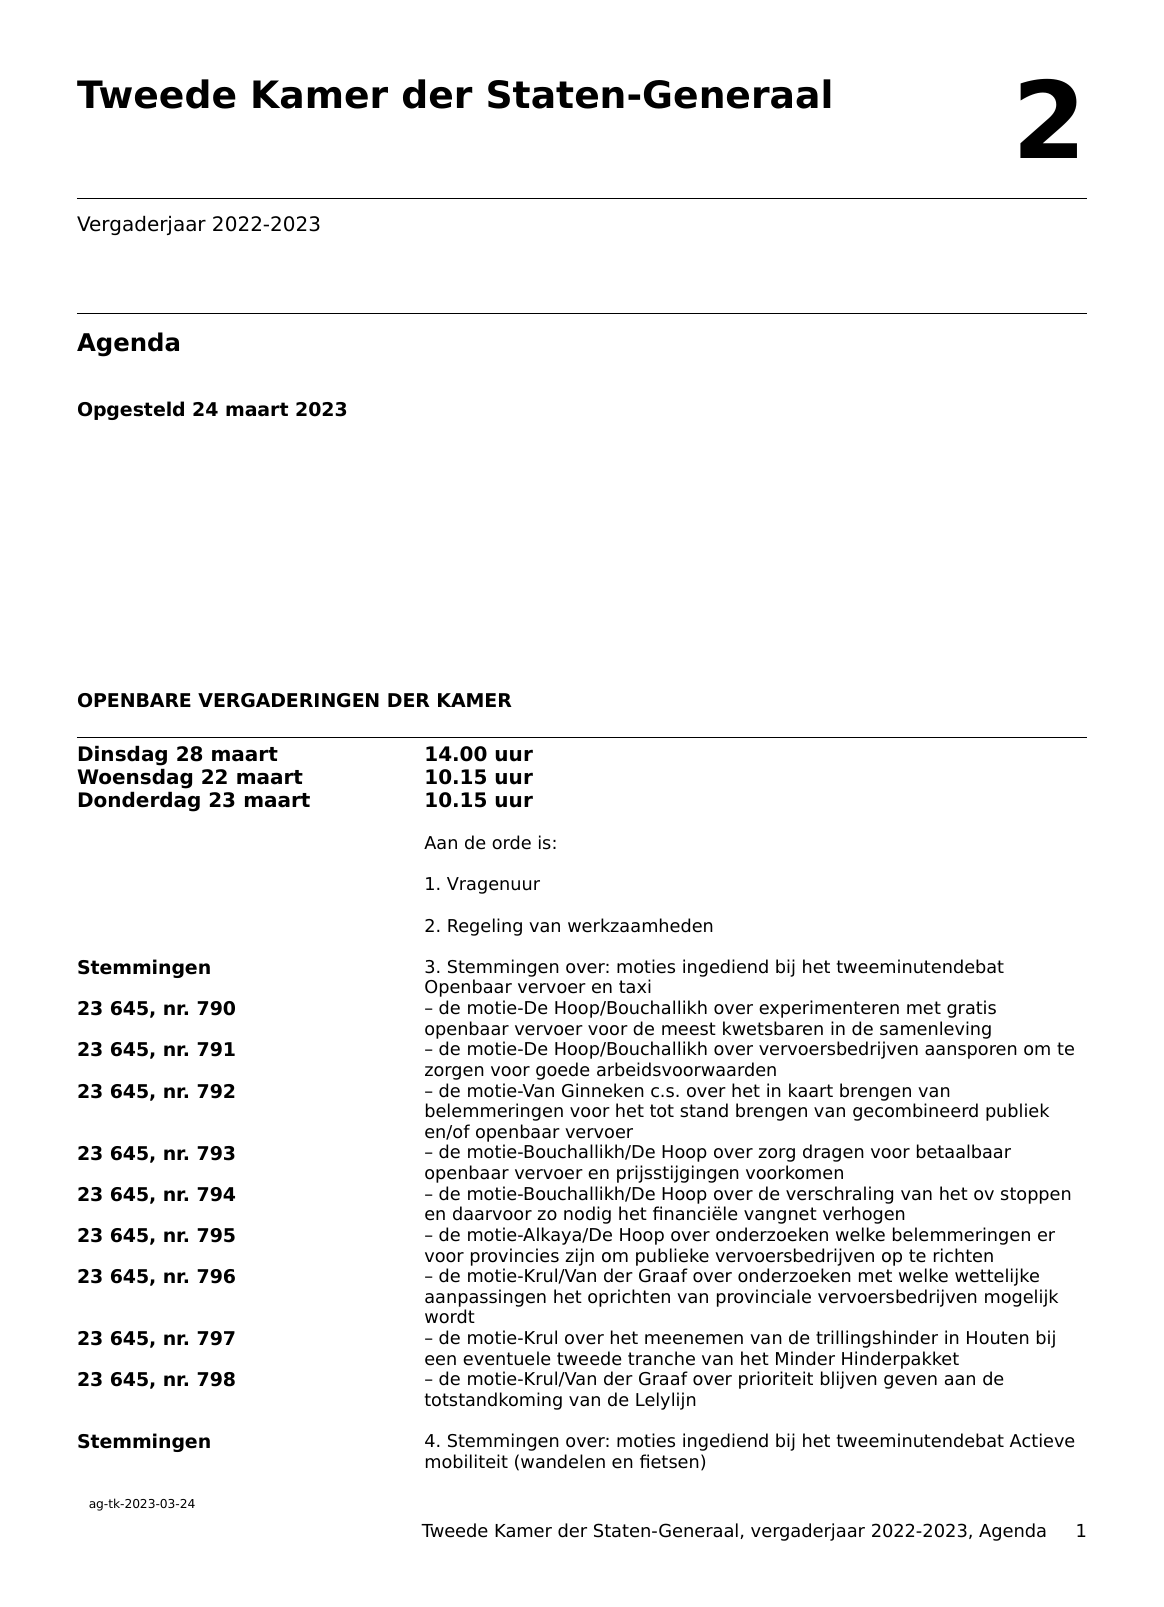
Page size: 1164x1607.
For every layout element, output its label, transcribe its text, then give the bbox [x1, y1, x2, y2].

table_cell 23 645, nr. 796 [77, 1266, 401, 1328]
text ag-tk-2023-03-24 [88, 1497, 323, 1511]
table_cell [401, 874, 418, 895]
table_cell [401, 998, 418, 1039]
table_cell 23 645, nr. 791 [77, 1039, 401, 1081]
table_cell [401, 1266, 418, 1328]
table_cell [77, 895, 401, 916]
table_cell [401, 854, 418, 874]
table_cell [401, 766, 418, 789]
table_cell [401, 1081, 418, 1142]
table_cell [77, 916, 401, 936]
table_cell – de motie-Bouchallikh/De Hoop over zorg dragen voor betaalbaar openbaar vervoer en prijsstijgingen voorkomen [418, 1143, 1087, 1184]
table_cell Stemmingen [77, 957, 401, 998]
table_cell [401, 1369, 418, 1411]
table_cell [401, 1184, 418, 1225]
table_cell 3. Stemmingen over: moties ingediend bij het tweeminutendebat Openbaar vervoer en taxi [418, 957, 1087, 998]
table_cell [401, 1225, 418, 1266]
table_cell 23 645, nr. 792 [77, 1081, 401, 1142]
table_cell [401, 813, 418, 833]
table_cell Woensdag 22 maart [77, 766, 401, 789]
table_cell [77, 936, 401, 957]
table_cell 2. Regeling van werkzaamheden [418, 916, 1087, 936]
table_header Tweede Kamer der Staten-Generaal [77, 59, 886, 198]
table_cell [418, 854, 1087, 874]
table_cell – de motie-Bouchallikh/De Hoop over de verschraling van het ov stoppen en daarvoor zo nodig het financiële vangnet verhogen [418, 1184, 1087, 1225]
table_cell [401, 957, 418, 998]
table_cell [77, 833, 401, 854]
table_header 2 [886, 59, 1087, 198]
table_cell 10.15 uur [418, 766, 1087, 789]
table_cell [401, 936, 418, 957]
table_cell [401, 916, 418, 936]
table_cell 23 645, nr. 794 [77, 1184, 401, 1225]
table_cell [422, 314, 1087, 357]
table_cell [418, 936, 1087, 957]
table_cell [77, 874, 401, 895]
table_cell [77, 854, 401, 874]
table_cell – de motie-Krul/Van der Graaf over onderzoeken met welke wettelijke aanpassingen het oprichten van provinciale vervoersbedrijven mogelijk wordt [418, 1266, 1087, 1328]
table_cell Aan de orde is: [418, 833, 1087, 854]
table_header [401, 738, 418, 766]
table_cell [418, 1411, 1087, 1431]
table_cell 10.15 uur [418, 789, 1087, 812]
table_cell – de motie-Krul/Van der Graaf over prioriteit blijven geven aan de totstandkoming van de Lelylijn [418, 1369, 1087, 1411]
table_cell [401, 1411, 418, 1431]
table_cell Donderdag 23 maart [77, 789, 401, 812]
table_cell 1. Vragenuur [418, 874, 1087, 895]
table_cell [401, 895, 418, 916]
subtitle OPENBARE VERGADERINGEN DER KAMER [77, 690, 1087, 712]
table_cell 23 645, nr. 798 [77, 1369, 401, 1411]
table_cell – de motie-De Hoop/Bouchallikh over vervoersbedrijven aansporen om te zorgen voor goede arbeidsvoorwaarden [418, 1039, 1087, 1081]
table_cell – de motie-Van Ginneken c.s. over het in kaart brengen van belemmeringen voor het tot stand brengen van gecombineerd publiek en/of openbaar vervoer [418, 1081, 1087, 1142]
table_cell [401, 1039, 418, 1081]
table_cell [401, 1143, 418, 1184]
text Opgesteld 24 maart 2023 [77, 399, 1087, 421]
table_cell Agenda [77, 314, 422, 357]
table_cell [401, 833, 418, 854]
table_cell 23 645, nr. 790 [77, 998, 401, 1039]
table_cell [418, 895, 1087, 916]
table_header Dinsdag 28 maart [77, 738, 401, 766]
table_cell [418, 813, 1087, 833]
table_cell Stemmingen [77, 1431, 401, 1472]
table_cell [401, 1328, 418, 1369]
table_cell [401, 789, 418, 812]
table_cell – de motie-De Hoop/Bouchallikh over experimenteren met gratis openbaar vervoer voor de meest kwetsbaren in de samenleving [418, 998, 1087, 1039]
table_header 14.00 uur [418, 738, 1087, 766]
table_cell [77, 813, 401, 833]
table_cell 23 645, nr. 797 [77, 1328, 401, 1369]
table_cell 4. Stemmingen over: moties ingediend bij het tweeminutendebat Actieve mobiliteit (wandelen en fietsen) [418, 1431, 1087, 1472]
table_cell Vergaderjaar 2022-2023 [77, 199, 1087, 313]
table_cell [77, 1411, 401, 1431]
table_cell 23 645, nr. 793 [77, 1143, 401, 1184]
table_cell 23 645, nr. 795 [77, 1225, 401, 1266]
table_cell [401, 1431, 418, 1472]
table_cell – de motie-Krul over het meenemen van de trillingshinder in Houten bij een eventuele tweede tranche van het Minder Hinderpakket [418, 1328, 1087, 1369]
table_cell – de motie-Alkaya/De Hoop over onderzoeken welke belemmeringen er voor provincies zijn om publieke vervoersbedrijven op te richten [418, 1225, 1087, 1266]
